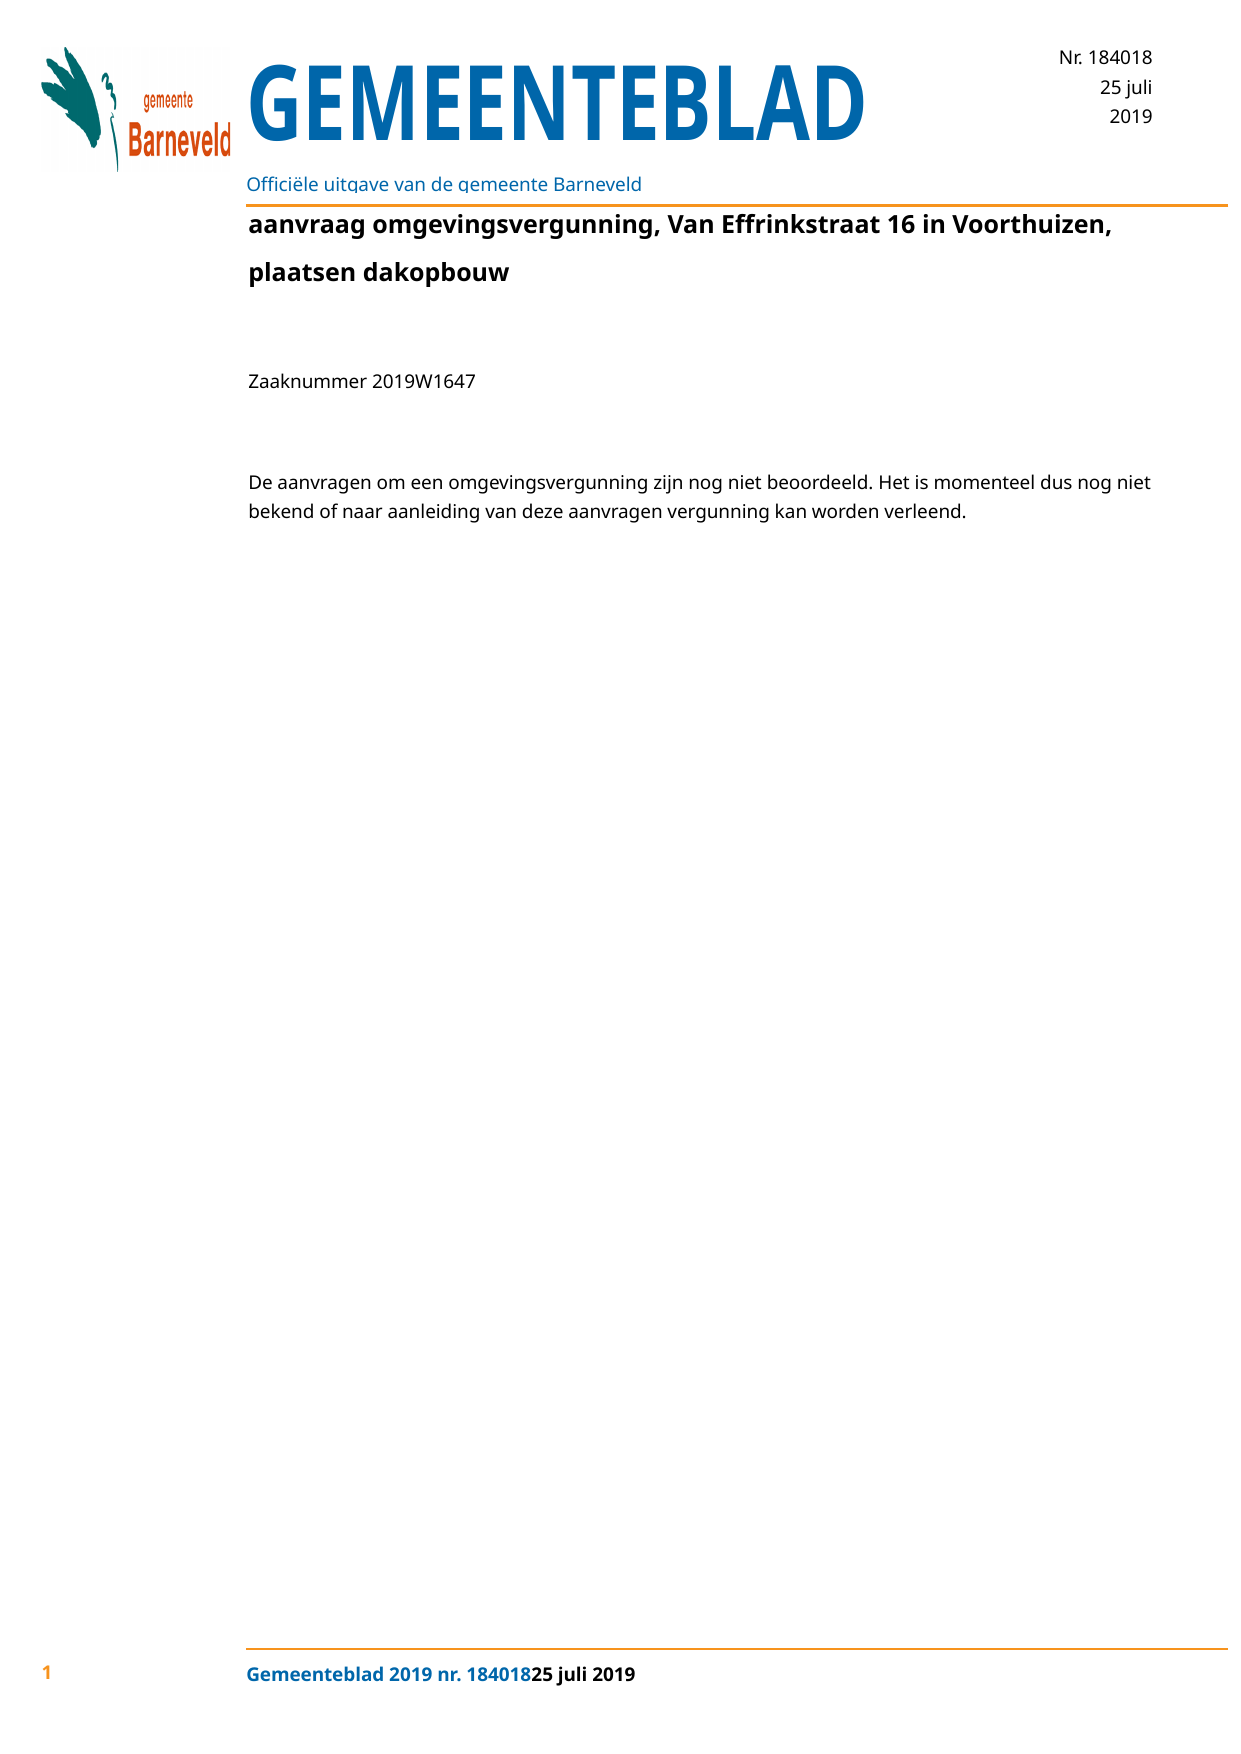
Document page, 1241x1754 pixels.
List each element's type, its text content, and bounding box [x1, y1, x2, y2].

picture [41, 47, 231, 172]
text aanvraag omgevingsvergunning, Van Effrinkstraat 16 in Voorthuizen, plaatsen dakopbouw [248, 207, 1152, 288]
text De aanvragen om een omgevingsvergunning zijn nog niet beoordeeld. Het is momenteel dus nog niet bekend of naar aanleiding van deze aanvragen vergunning kan worden verleend. [248, 469, 1152, 524]
text Zaaknummer 2019W1647 [248, 368, 1152, 394]
